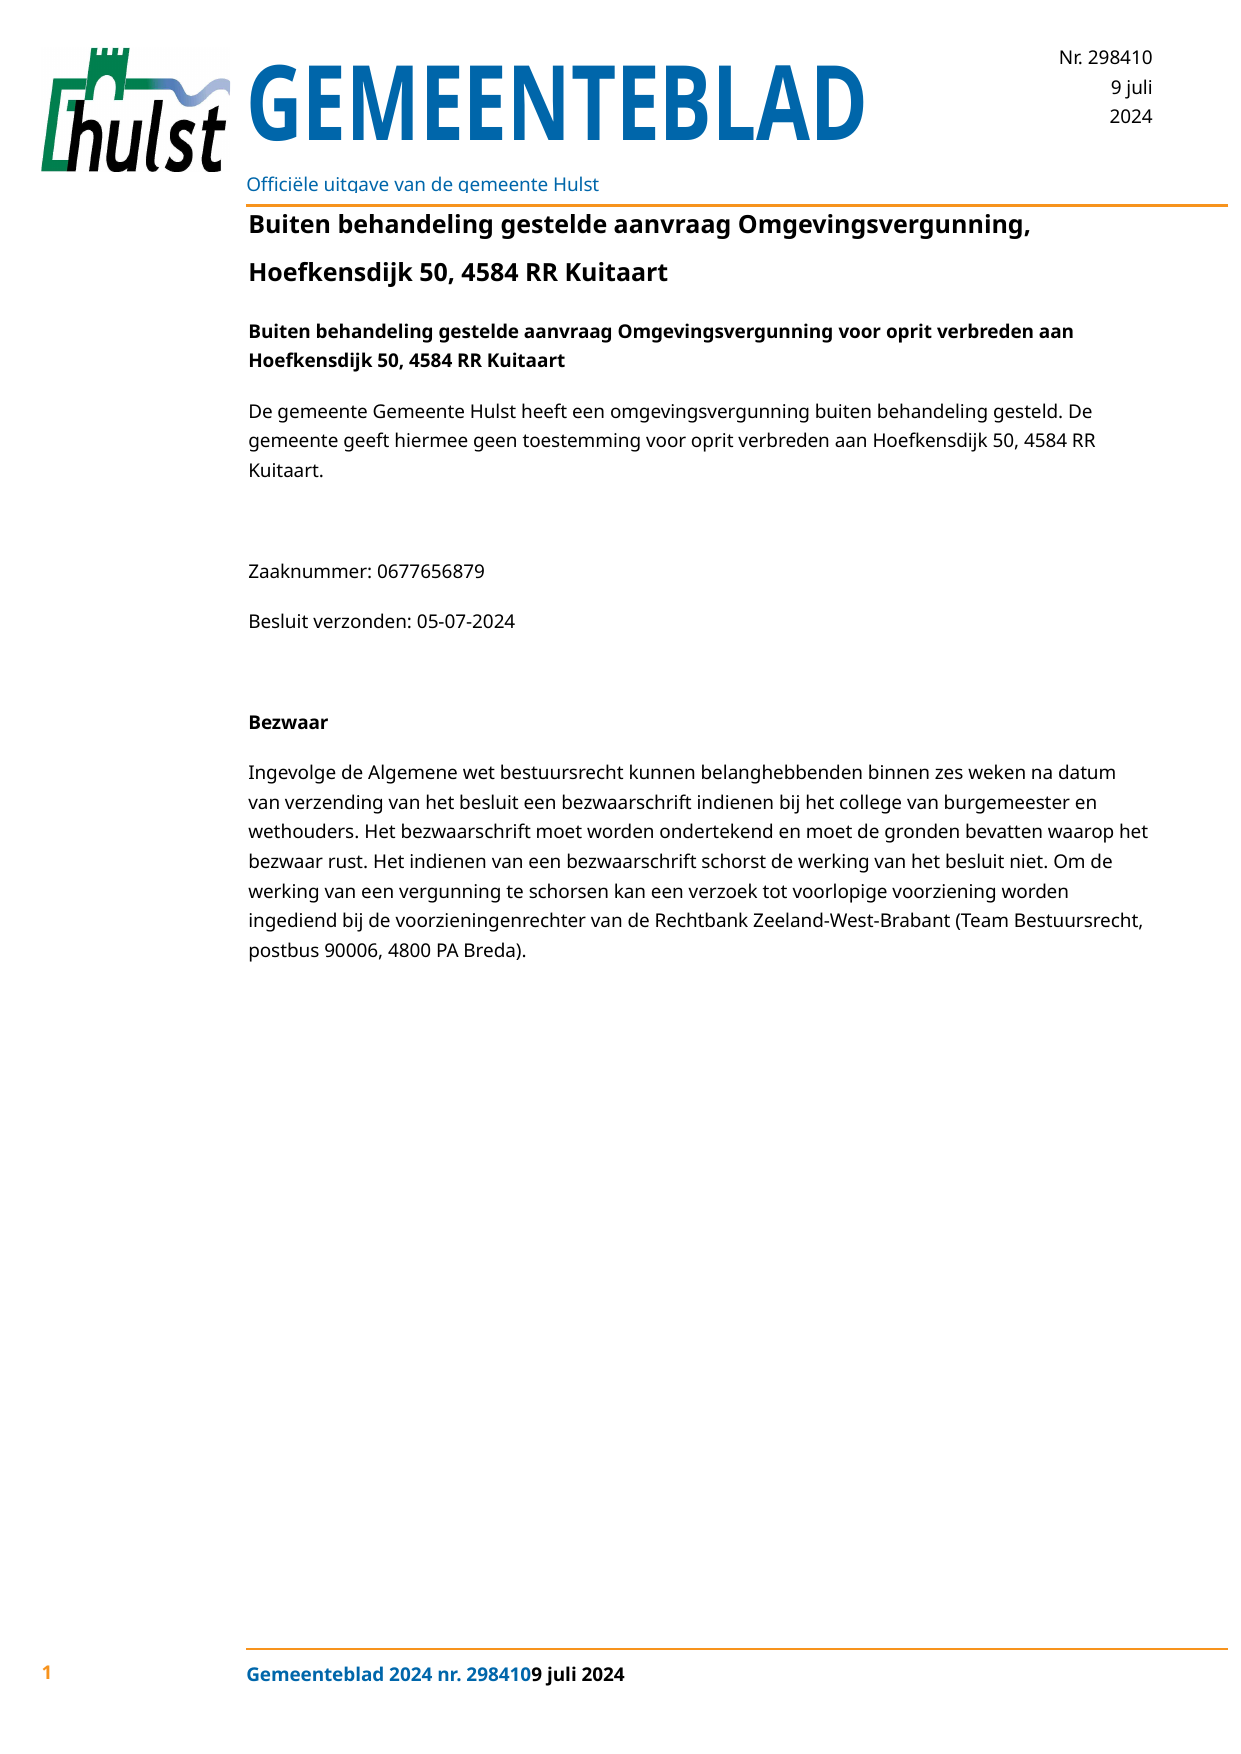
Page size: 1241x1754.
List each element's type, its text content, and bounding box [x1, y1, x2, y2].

text Zaaknummer: 0677656879 [248, 558, 1152, 584]
text Besluit verzonden: 05-07-2024 [248, 608, 1152, 634]
text Ingevolge de Algemene wet bestuursrecht kunnen belanghebbenden binnen zes weken na datum van verzending van het besluit een bezwaarschrift indienen bij het college van burgemeester en wethouders. Het bezwaarschrift moet worden ondertekend en moet de gronden bevatten waarop het bezwaar rust. Het indienen van een bezwaarschrift schorst de werking van het besluit niet. Om de werking van een vergunning te schorsen kan een verzoek tot voorlopige voorziening worden ingediend bij de voorzieningenrechter van de Rechtbank Zeeland-West-Brabant (Team Bestuursrecht, postbus 90006, 4800 PA Breda). [248, 759, 1152, 963]
text Buiten behandeling gestelde aanvraag Omgevingsvergunning, Hoefkensdijk 50, 4584 RR Kuitaart [248, 207, 1152, 288]
text De gemeente Gemeente Hulst heeft een omgevingsvergunning buiten behandeling gesteld. De gemeente geeft hiermee geen toestemming voor oprit verbreden aan Hoefkensdijk 50, 4584 RR Kuitaart. [248, 398, 1152, 483]
text Bezwaar [248, 709, 1152, 735]
text Buiten behandeling gestelde aanvraag Omgevingsvergunning voor oprit verbreden aan Hoefkensdijk 50, 4584 RR Kuitaart [248, 318, 1152, 373]
picture [41, 47, 231, 172]
